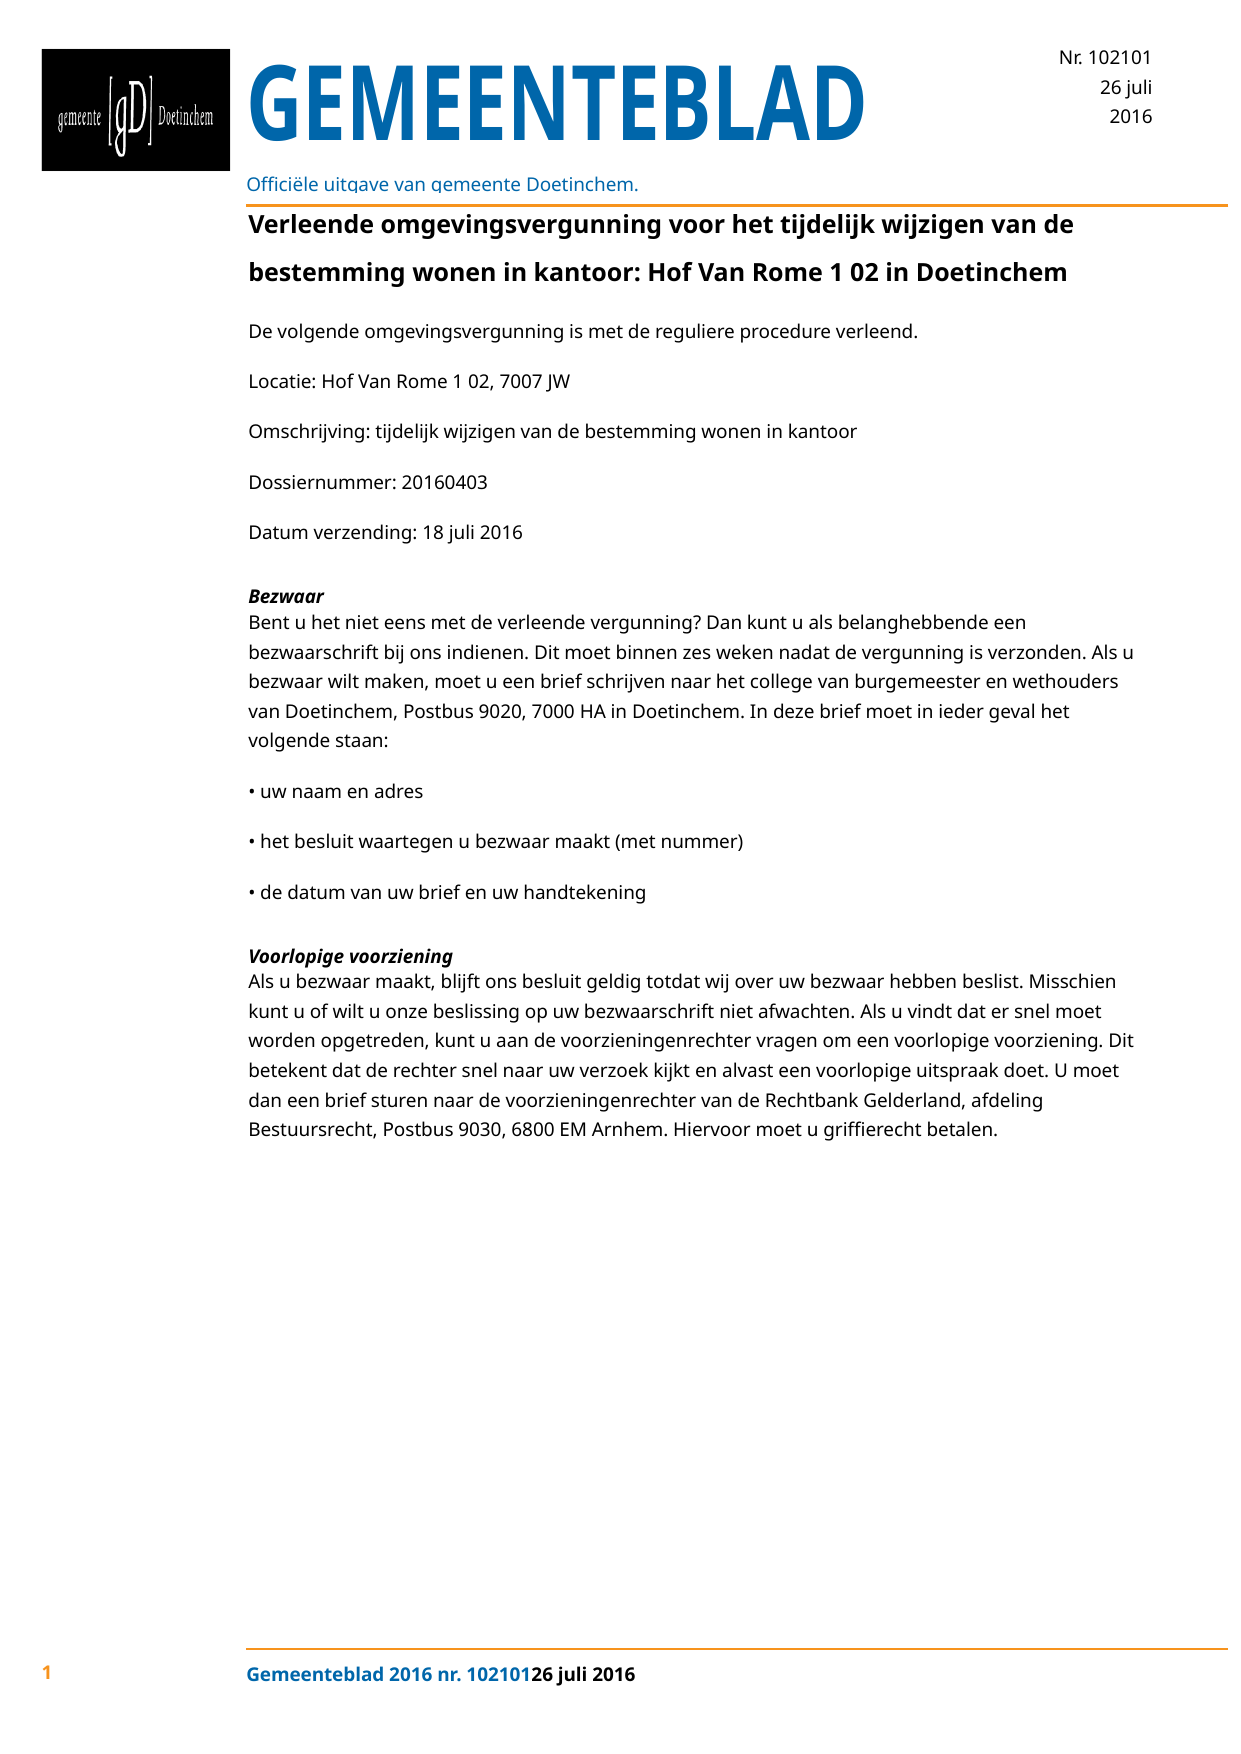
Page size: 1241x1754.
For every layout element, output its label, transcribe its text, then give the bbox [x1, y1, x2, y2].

text Omschrijving: tijdelijk wijzigen van de bestemming wonen in kantoor [248, 419, 1152, 444]
text Bent u het niet eens met de verleende vergunning? Dan kunt u als belanghebbende een bezwaarschrift bij ons indienen. Dit moet binnen zes weken nadat de vergunning is verzonden. Als u bezwaar wilt maken, moet u een brief schrijven naar het college van burgemeester en wethouders van Doetinchem, Postbus 9020, 7000 HA in Doetinchem. In deze brief moet in ieder geval het volgende staan: [248, 609, 1152, 753]
text • de datum van uw brief en uw handtekening [248, 879, 1152, 904]
text • uw naam en adres [248, 778, 1152, 804]
text De volgende omgevingsvergunning is met de reguliere procedure verleend. [248, 318, 1152, 344]
text Dossiernummer: 20160403 [248, 469, 1152, 495]
text Bezwaar [248, 583, 1152, 609]
text • het besluit waartegen u bezwaar maakt (met nummer) [248, 828, 1152, 854]
text Voorlopige voorziening [248, 943, 1152, 968]
text Datum verzending: 18 juli 2016 [248, 519, 1152, 545]
text Als u bezwaar maakt, blijft ons besluit geldig totdat wij over uw bezwaar hebben beslist. Misschien kunt u of wilt u onze beslissing op uw bezwaarschrift niet afwachten. Als u vindt dat er snel moet worden opgetreden, kunt u aan de voorzieningenrechter vragen om een voorlopige voorziening. Dit betekent dat de rechter snel naar uw verzoek kijkt en alvast een voorlopige uitspraak doet. U moet dan een brief sturen naar de voorzieningenrechter van de Rechtbank Gelderland, afdeling Bestuursrecht, Postbus 9030, 6800 EM Arnhem. Hiervoor moet u griffierecht betalen. [248, 968, 1152, 1142]
text Locatie: Hof Van Rome 1 02, 7007 JW [248, 368, 1152, 394]
picture [41, 47, 231, 172]
text Verleende omgevingsvergunning voor het tijdelijk wijzigen van de bestemming wonen in kantoor: Hof Van Rome 1 02 in Doetinchem [248, 207, 1152, 288]
